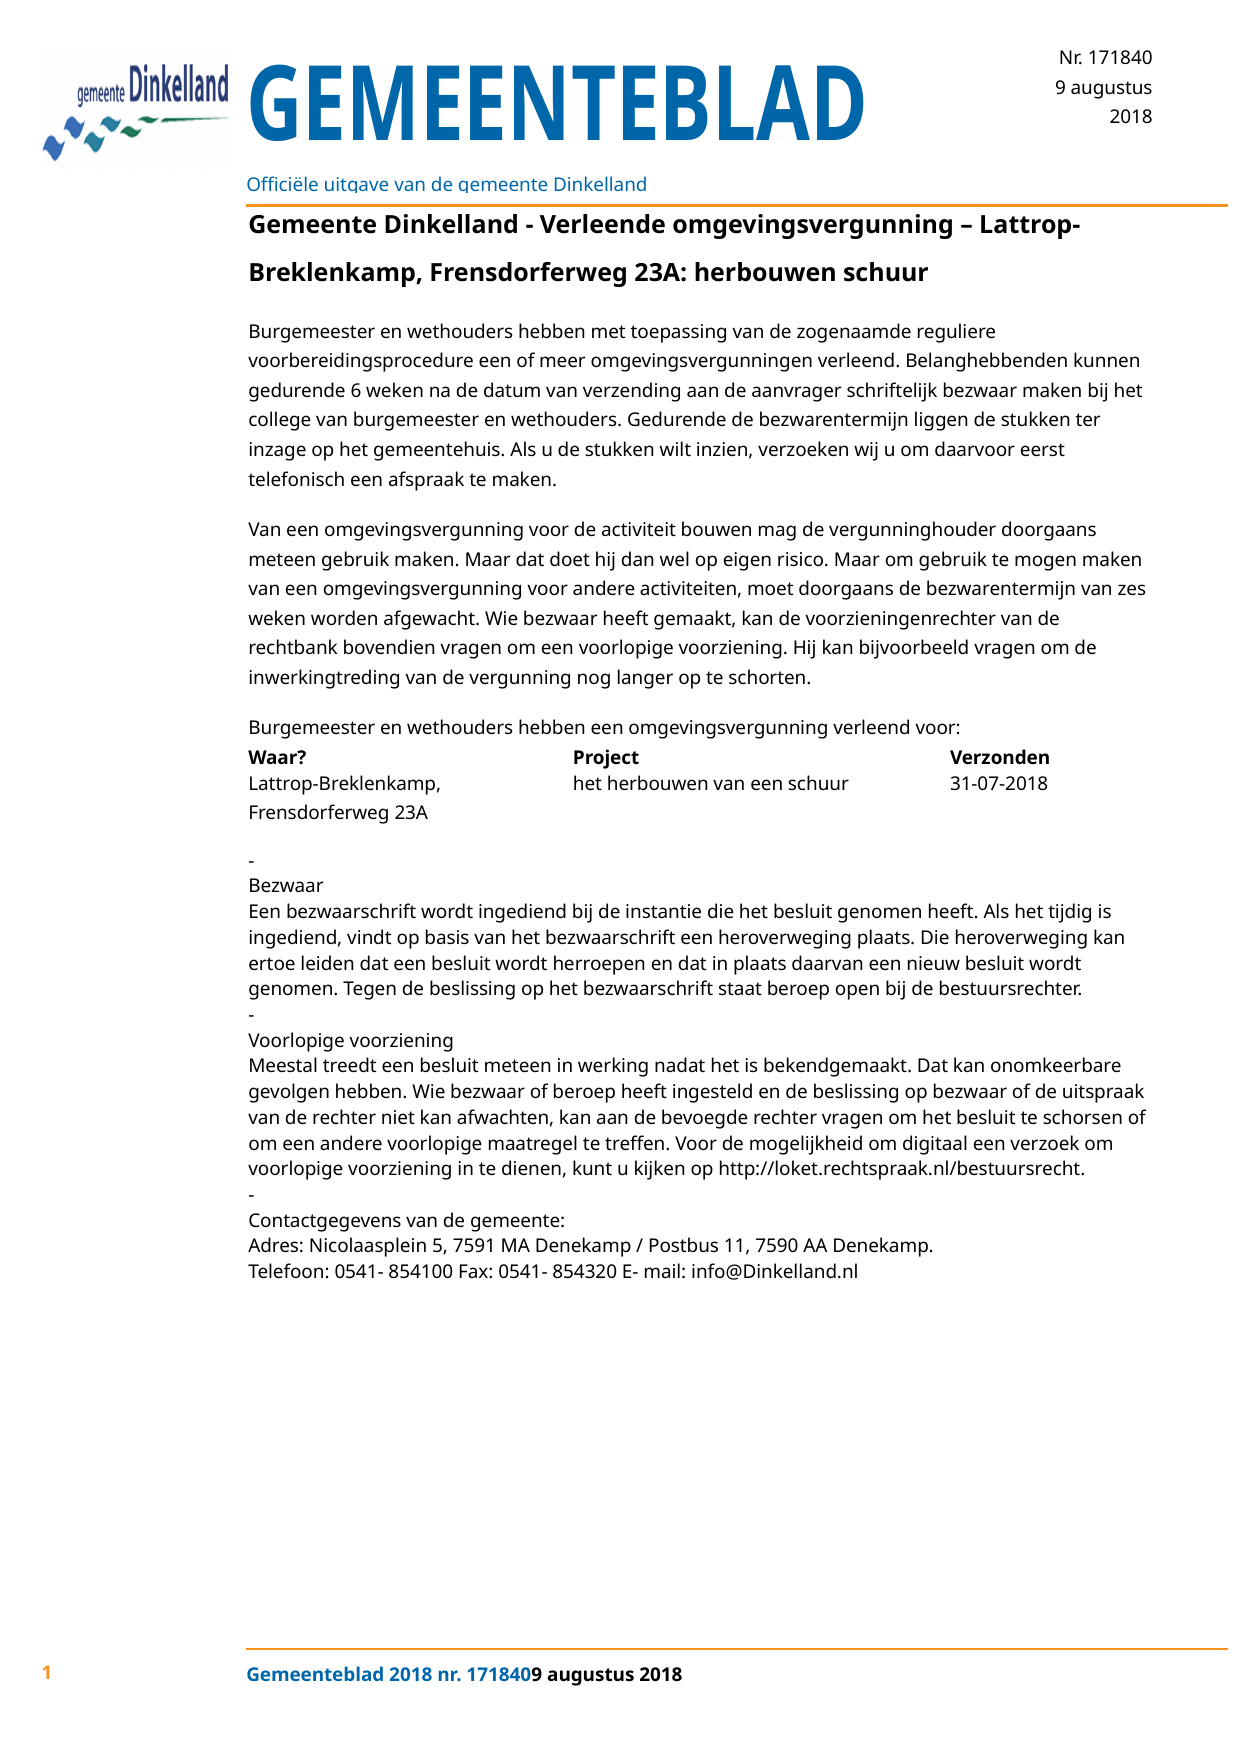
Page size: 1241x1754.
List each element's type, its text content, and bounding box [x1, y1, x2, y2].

text Een bezwaarschrift wordt ingediend bij de instantie die het besluit genomen heeft. Als het tijdig is ingediend, vindt op basis van het bezwaarschrift een heroverweging plaats. Die heroverweging kan ertoe leiden dat een besluit wordt herroepen en dat in plaats daarvan een nieuw besluit wordt genomen. Tegen de beslissing op het bezwaarschrift staat beroep open bij de bestuursrechter. [248, 898, 1152, 1001]
text Van een omgevingsvergunning voor de activiteit bouwen mag de vergunninghouder doorgaans meteen gebruik maken. Maar dat doet hij dan wel op eigen risico. Maar om gebruik te mogen maken van een omgevingsvergunning voor andere activiteiten, moet doorgaans de bezwarentermijn van zes weken worden afgewacht. Wie bezwaar heeft gemaakt, kan de voorzieningenrechter van de rechtbank bovendien vragen om een voorlopige voorziening. Hij kan bijvoorbeeld vragen om de inwerkingtreding van de vergunning nog langer op te schorten. [248, 516, 1152, 690]
text Meestal treedt een besluit meteen in werking nadat het is bekendgemaakt. Dat kan onomkeerbare gevolgen hebben. Wie bezwaar of beroep heeft ingesteld en de beslissing op bezwaar of de uitspraak van de rechter niet kan afwachten, kan aan de bevoegde rechter vragen om het besluit te schorsen of om een andere voorlopige maatregel te treffen. Voor de mogelijkheid om digitaal een verzoek om voorlopige voorziening in te dienen, kunt u kijken op http://loket.rechtspraak.nl/bestuursrecht. [248, 1053, 1152, 1181]
table_header Project [573, 744, 950, 770]
text Voorlopige voorziening [248, 1027, 1152, 1053]
text - [248, 1181, 1152, 1207]
text Gemeente Dinkelland - Verleende omgevingsvergunning – Lattrop-Breklenkamp, Frensdorferweg 23A: herbouwen schuur [248, 207, 1152, 288]
picture [41, 47, 231, 172]
text Contactgegevens van de gemeente: [248, 1207, 1152, 1233]
table_cell Lattrop-Breklenkamp, Frensdorferweg 23A [248, 770, 573, 825]
table_header Verzonden [950, 744, 1152, 770]
text Bezwaar [248, 872, 1152, 898]
text Burgemeester en wethouders hebben met toepassing van de zogenaamde reguliere voorbereidingsprocedure een of meer omgevingsvergunningen verleend. Belanghebbenden kunnen gedurende 6 weken na de datum van verzending aan de aanvrager schriftelijk bezwaar maken bij het college van burgemeester en wethouders. Gedurende de bezwarentermijn liggen de stukken ter inzage op het gemeentehuis. Als u de stukken wilt inzien, verzoeken wij u om daarvoor eerst telefonisch een afspraak te maken. [248, 318, 1152, 492]
text Telefoon: 0541- 854100 Fax: 0541- 854320 E- mail: info@Dinkelland.nl [248, 1258, 1152, 1284]
text Burgemeester en wethouders hebben een omgevingsvergunning verleend voor: [248, 714, 1152, 740]
table_cell het herbouwen van een schuur [573, 770, 950, 825]
table_cell 31-07-2018 [950, 770, 1152, 825]
text - [248, 1001, 1152, 1027]
text - [248, 847, 1152, 872]
table_header Waar? [248, 744, 573, 770]
text Adres: Nicolaasplein 5, 7591 MA Denekamp / Postbus 11, 7590 AA Denekamp. [248, 1233, 1152, 1258]
